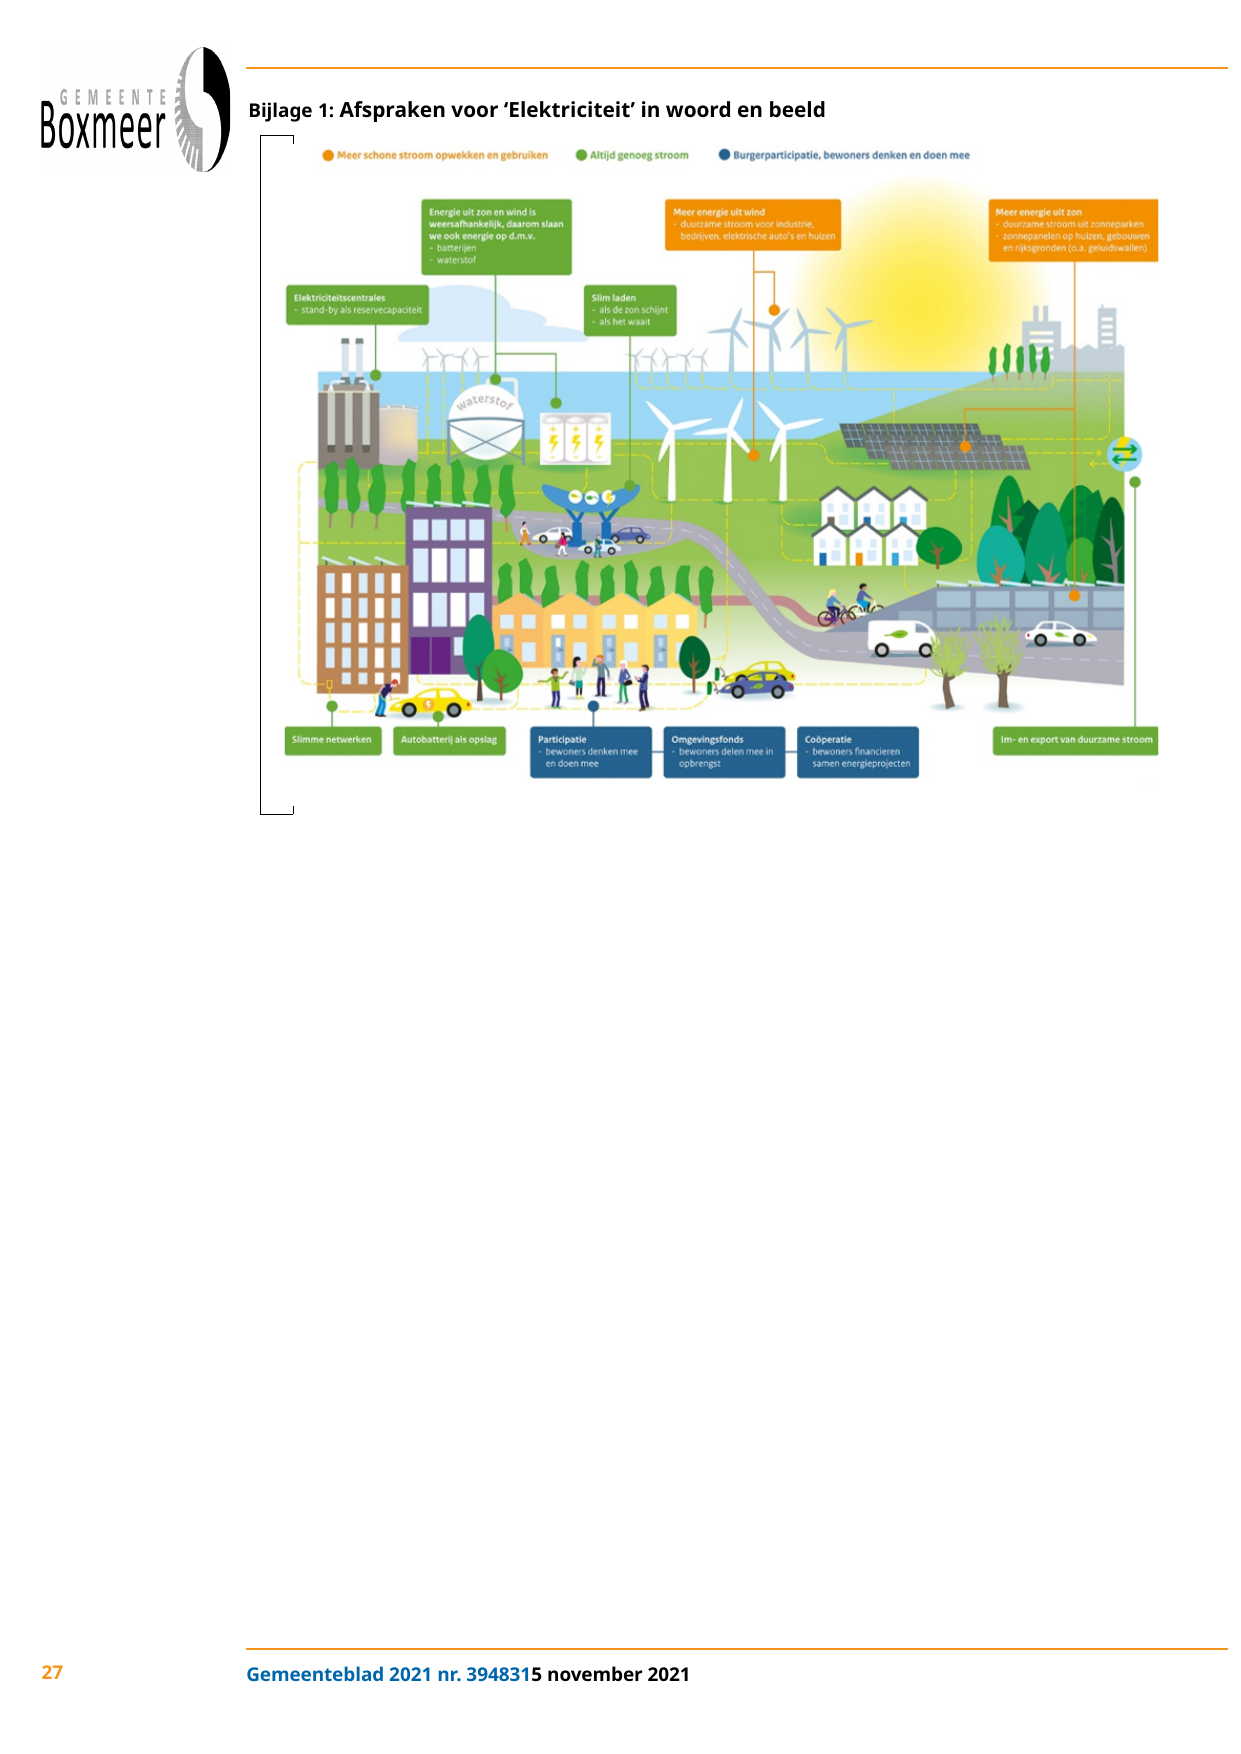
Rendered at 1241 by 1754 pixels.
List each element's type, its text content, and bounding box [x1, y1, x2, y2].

picture [268, 144, 1173, 806]
picture [41, 47, 231, 172]
text Bijlage 1: Afspraken voor ‘Elektriciteit’ in woord en beeld [248, 95, 1152, 123]
